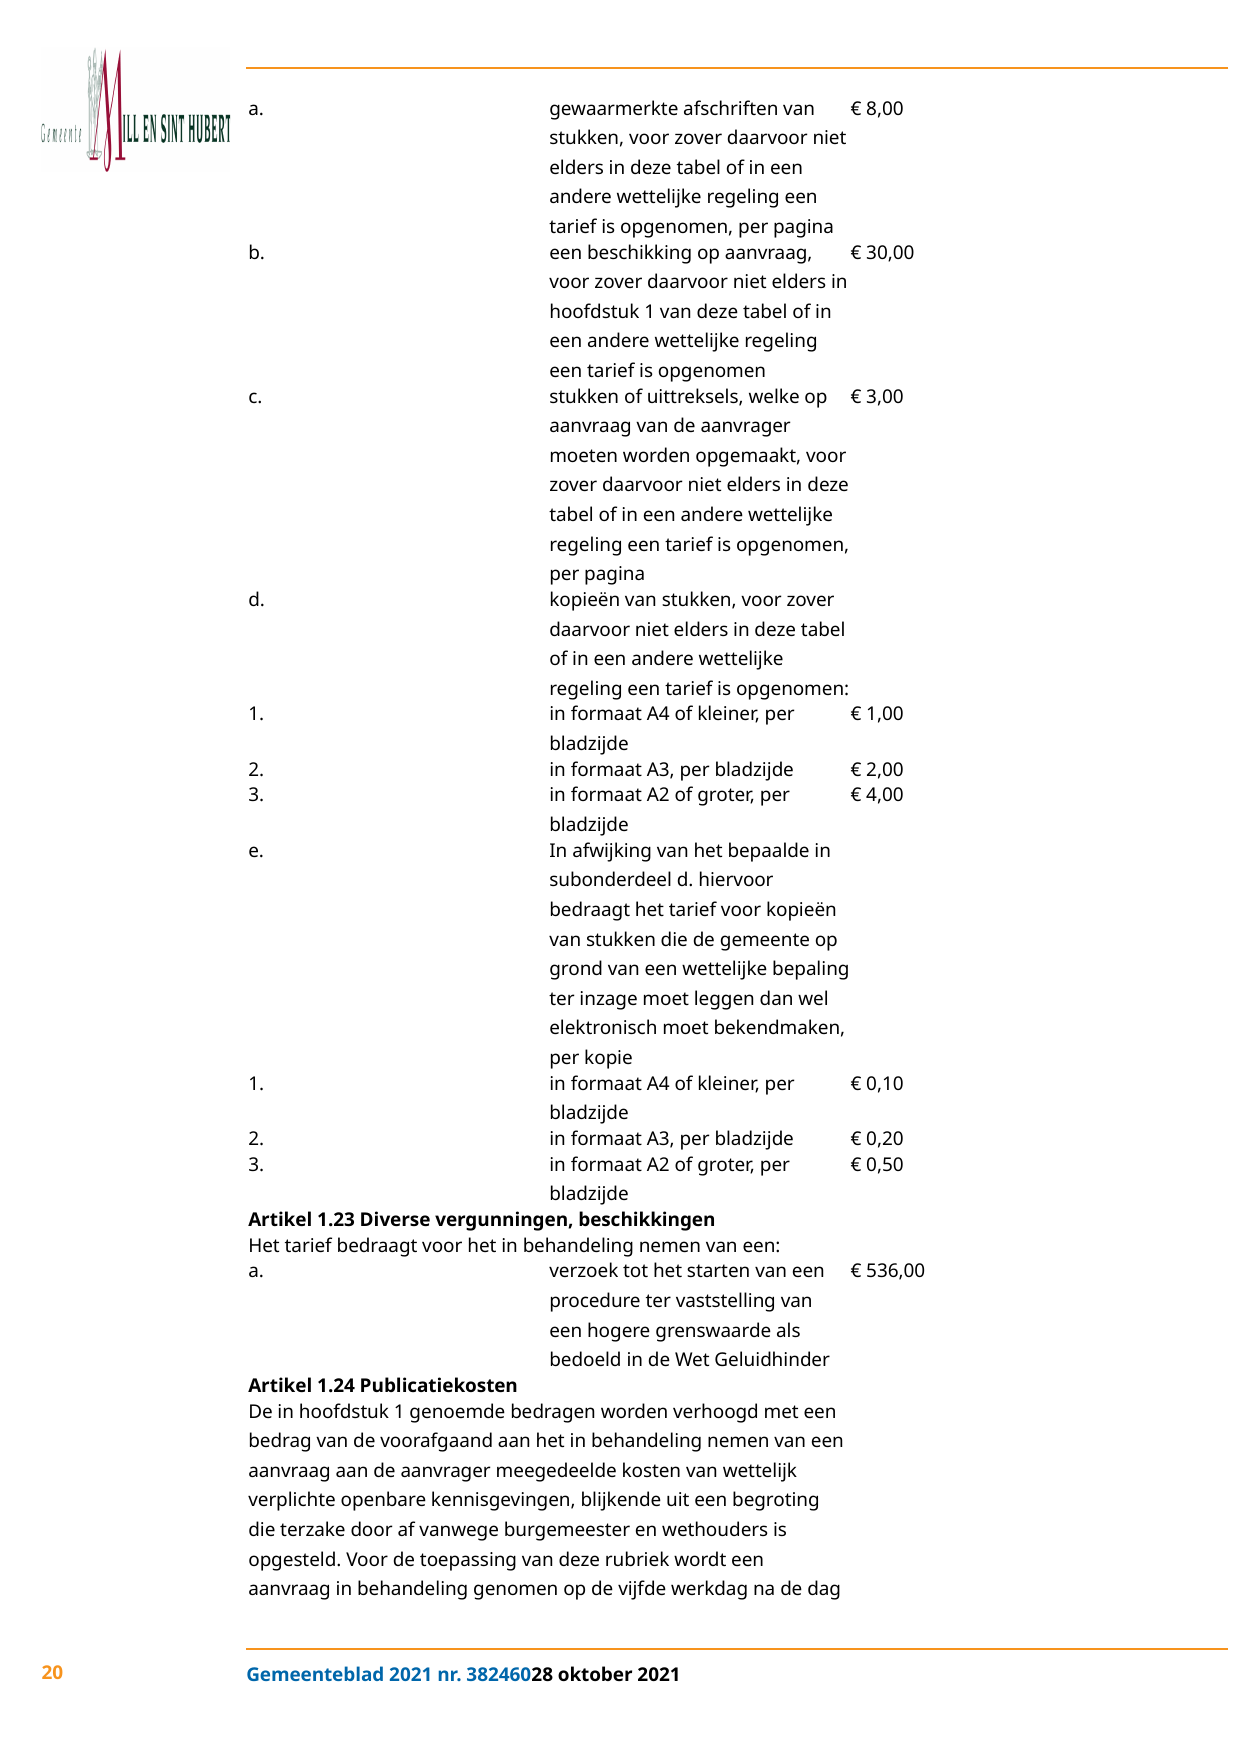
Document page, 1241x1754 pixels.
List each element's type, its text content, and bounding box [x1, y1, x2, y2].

table_cell e. [248, 837, 549, 1070]
table_cell 1. [248, 701, 549, 756]
table_cell € 536,00 [850, 1258, 1152, 1372]
table_cell c. [248, 383, 549, 586]
table_cell € 2,00 [850, 756, 1152, 782]
table_cell 2. [248, 756, 549, 782]
table_cell in formaat A3, per bladzijde [549, 756, 850, 782]
table_cell in formaat A4 of kleiner, per bladzijde [549, 1070, 850, 1125]
table_cell a. [248, 95, 549, 239]
table_cell € 3,00 [850, 383, 1152, 586]
table_cell in formaat A3, per bladzijde [549, 1125, 850, 1151]
table_cell verzoek tot het starten van een procedure ter vaststelling van een hogere grenswaarde als bedoeld in de Wet Geluidhinder [549, 1258, 850, 1372]
table_cell [850, 1232, 1152, 1258]
table_cell 3. [248, 1151, 549, 1206]
table_cell in formaat A2 of groter, per bladzijde [549, 782, 850, 837]
table_cell a. [248, 1258, 549, 1372]
table_cell De in hoofdstuk 1 genoemde bedragen worden verhoogd met een bedrag van de voorafgaand aan het in behandeling nemen van een aanvraag aan de aanvrager meegedeelde kosten van wettelijk verplichte openbare kennisgevingen, blijkende uit een begroting die terzake door af vanwege burgemeester en wethouders is opgesteld. Voor de toepassing van deze rubriek wordt een aanvraag in behandeling genomen op de vijfde werkdag na de dag [248, 1398, 850, 1601]
table_cell [850, 1372, 1152, 1398]
table_cell [850, 1398, 1152, 1601]
table_cell € 30,00 [850, 239, 1152, 383]
table_cell € 8,00 [850, 95, 1152, 239]
table_cell een beschikking op aanvraag, voor zover daarvoor niet elders in hoofdstuk 1 van deze tabel of in een andere wettelijke regeling een tarief is opgenomen [549, 239, 850, 383]
table_cell € 4,00 [850, 782, 1152, 837]
table_cell € 0,50 [850, 1151, 1152, 1206]
table_cell kopieën van stukken, voor zover daarvoor niet elders in deze tabel of in een andere wettelijke regeling een tarief is opgenomen: [549, 586, 850, 701]
table_cell 3. [248, 782, 549, 837]
table_cell In afwijking van het bepaalde in subonderdeel d. hiervoor bedraagt het tarief voor kopieën van stukken die de gemeente op grond van een wettelijke bepaling ter inzage moet leggen dan wel elektronisch moet bekendmaken, per kopie [549, 837, 850, 1070]
table_cell Artikel 1.24 Publicatiekosten [248, 1372, 850, 1398]
table_cell € 0,10 [850, 1070, 1152, 1125]
table_cell b. [248, 239, 549, 383]
table_cell stukken of uittreksels, welke op aanvraag van de aanvrager moeten worden opgemaakt, voor zover daarvoor niet elders in deze tabel of in een andere wettelijke regeling een tarief is opgenomen, per pagina [549, 383, 850, 586]
table_cell 1. [248, 1070, 549, 1125]
table_cell [850, 837, 1152, 1070]
table_cell [850, 1206, 1152, 1232]
picture [41, 47, 231, 172]
table_cell gewaarmerkte afschriften van stukken, voor zover daarvoor niet elders in deze tabel of in een andere wettelijke regeling een tarief is opgenomen, per pagina [549, 95, 850, 239]
table_cell in formaat A2 of groter, per bladzijde [549, 1151, 850, 1206]
table_cell [850, 586, 1152, 701]
table_cell € 1,00 [850, 701, 1152, 756]
table_cell d. [248, 586, 549, 701]
table_cell Het tarief bedraagt voor het in behandeling nemen van een: [248, 1232, 850, 1258]
table_cell 2. [248, 1125, 549, 1151]
table_cell € 0,20 [850, 1125, 1152, 1151]
table_cell Artikel 1.23 Diverse vergunningen, beschikkingen [248, 1206, 850, 1232]
table_cell in formaat A4 of kleiner, per bladzijde [549, 701, 850, 756]
